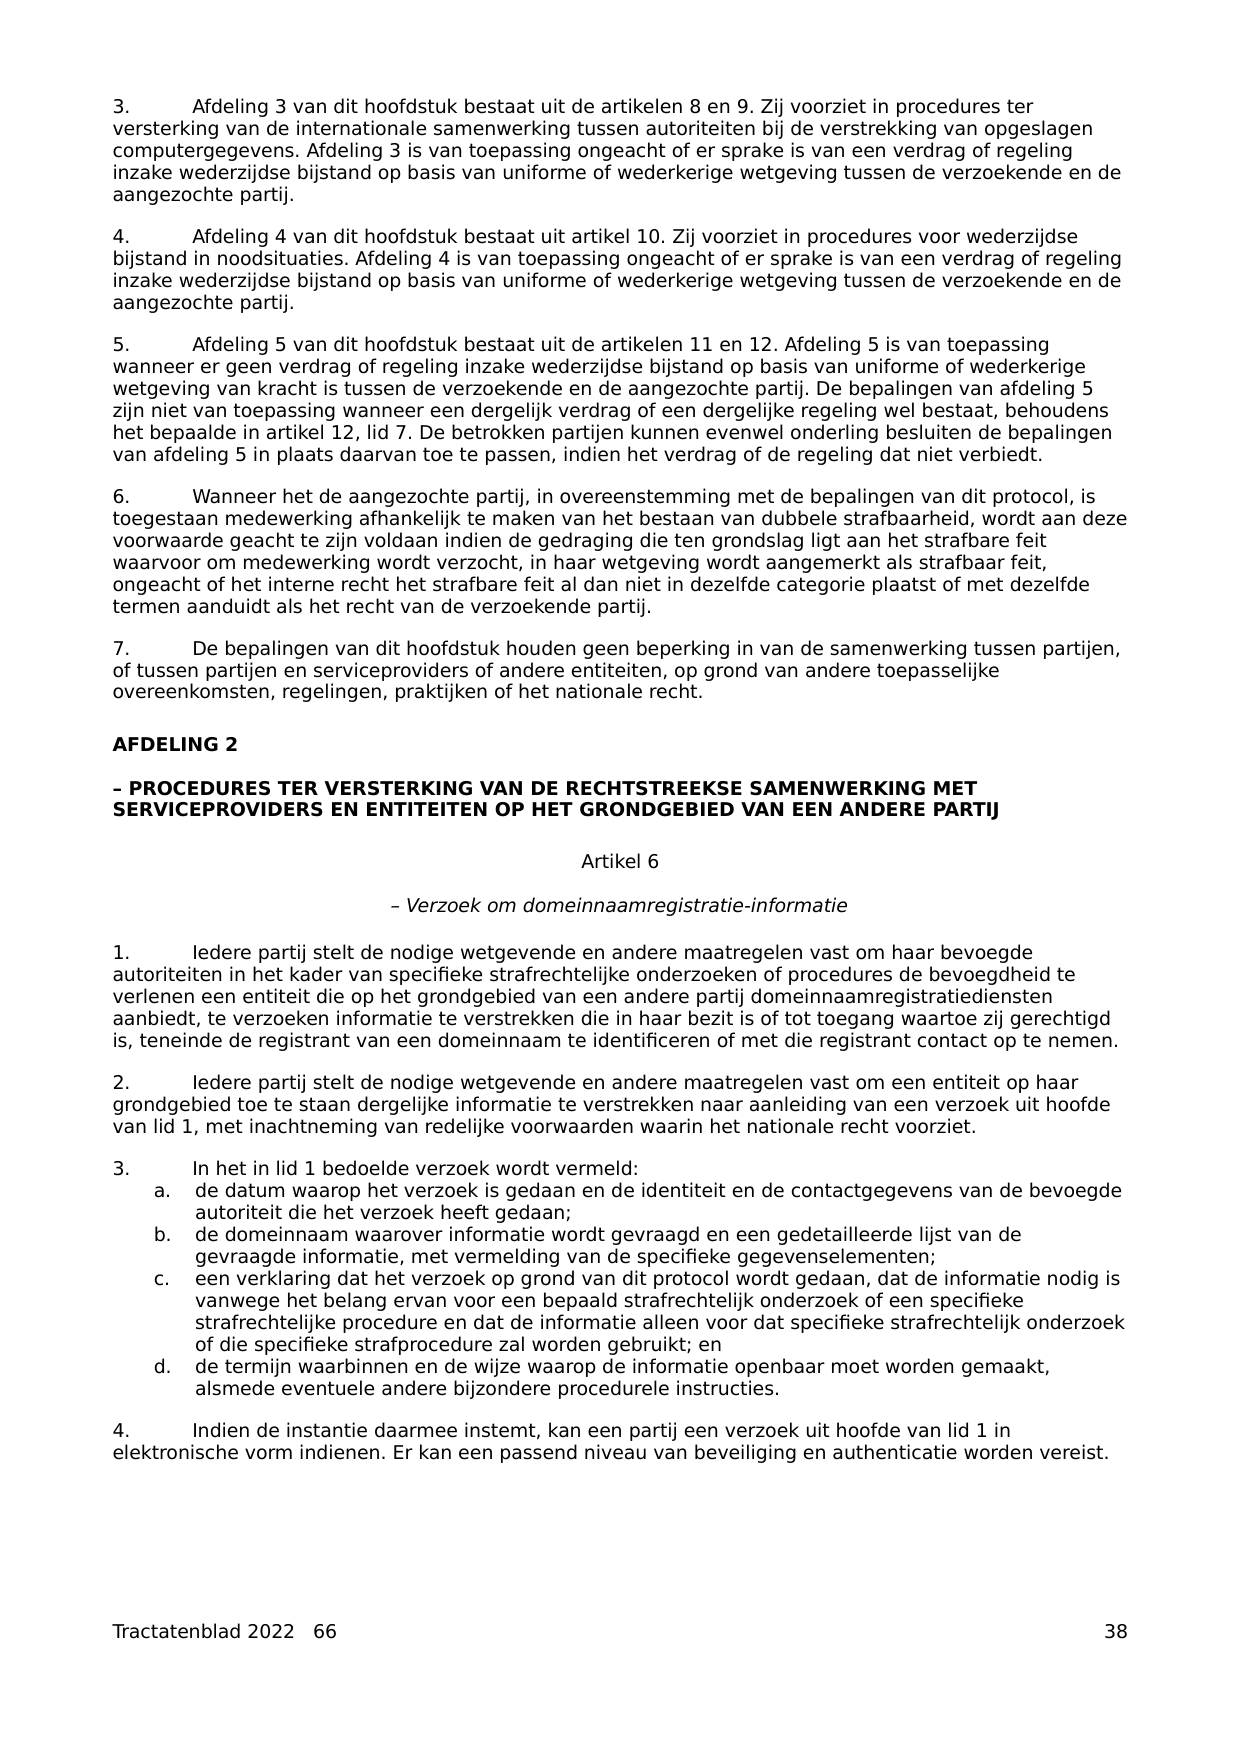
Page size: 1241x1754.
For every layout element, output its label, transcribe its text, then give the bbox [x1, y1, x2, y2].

text a. de datum waarop het verzoek is gedaan en de identiteit en de contactgegevens van de bevoegde autoriteit die het verzoek heeft gedaan; [153, 1180, 1128, 1224]
text 2. Iedere partij stelt de nodige wetgevende en andere maatregelen vast om een entiteit op haar grondgebied toe te staan dergelijke informatie te verstrekken naar aanleiding van een verzoek uit hoofde van lid 1, met inachtneming van redelijke voorwaarden waarin het nationale recht voorziet. [112, 1072, 1128, 1138]
text 5. Afdeling 5 van dit hoofdstuk bestaat uit de artikelen 11 en 12. Afdeling 5 is van toepassing wanneer er geen verdrag of regeling inzake wederzijdse bijstand op basis van uniforme of wederkerige wetgeving van kracht is tussen de verzoekende en de aangezochte partij. De bepalingen van afdeling 5 zijn niet van toepassing wanneer een dergelijk verdrag of een dergelijke regeling wel bestaat, behoudens het bepaalde in artikel 12, lid 7. De betrokken partijen kunnen evenwel onderling besluiten de bepalingen van afdeling 5 in plaats daarvan toe te passen, indien het verdrag of de regeling dat niet verbiedt. [112, 334, 1128, 466]
text 1. Iedere partij stelt de nodige wetgevende en andere maatregelen vast om haar bevoegde autoriteiten in het kader van specifieke strafrechtelijke onderzoeken of procedures de bevoegdheid te verlenen een entiteit die op het grondgebied van een andere partij domeinnaamregistratiediensten aanbiedt, te verzoeken informatie te verstrekken die in haar bezit is of tot toegang waartoe zij gerechtigd is, teneinde de registrant van een domeinnaam te identificeren of met die registrant contact op te nemen. [112, 942, 1128, 1052]
text 4. Afdeling 4 van dit hoofdstuk bestaat uit artikel 10. Zij voorziet in procedures voor wederzijdse bijstand in noodsituaties. Afdeling 4 is van toepassing ongeacht of er sprake is van een verdrag of regeling inzake wederzijdse bijstand op basis van uniforme of wederkerige wetgeving tussen de verzoekende en de aangezochte partij. [112, 226, 1128, 314]
text 4. Indien de instantie daarmee instemt, kan een partij een verzoek uit hoofde van lid 1 in elektronische vorm indienen. Er kan een passend niveau van beveiliging en authenticatie worden vereist. [112, 1420, 1128, 1464]
subtitle Artikel 6 – Verzoek om domeinnaamregistratie-informatie [112, 851, 1128, 917]
text 6. Wanneer het de aangezochte partij, in overeenstemming met de bepalingen van dit protocol, is toegestaan medewerking afhankelijk te maken van het bestaan van dubbele strafbaarheid, wordt aan deze voorwaarde geacht te zijn voldaan indien de gedraging die ten grondslag ligt aan het strafbare feit waarvoor om medewerking wordt verzocht, in haar wetgeving wordt aangemerkt als strafbaar feit, ongeacht of het interne recht het strafbare feit al dan niet in dezelfde categorie plaatst of met dezelfde termen aanduidt als het recht van de verzoekende partij. [112, 486, 1128, 617]
text 3. Afdeling 3 van dit hoofdstuk bestaat uit de artikelen 8 en 9. Zij voorziet in procedures ter versterking van de internationale samenwerking tussen autoriteiten bij de verstrekking van opgeslagen computergegevens. Afdeling 3 is van toepassing ongeacht of er sprake is van een verdrag of regeling inzake wederzijdse bijstand op basis van uniforme of wederkerige wetgeving tussen de verzoekende en de aangezochte partij. [112, 96, 1128, 206]
text 7. De bepalingen van dit hoofdstuk houden geen beperking in van de samenwerking tussen partijen, of tussen partijen en serviceproviders of andere entiteiten, op grond van andere toepasselijke overeenkomsten, regelingen, praktijken of het nationale recht. [112, 637, 1128, 703]
subtitle AFDELING 2 – PROCEDURES TER VERSTERKING VAN DE RECHTSTREEKSE SAMENWERKING MET SERVICEPROVIDERS EN ENTITEITEN OP HET GRONDGEBIED VAN EEN ANDERE PARTIJ [112, 733, 1128, 821]
text d. de termijn waarbinnen en de wijze waarop de informatie openbaar moet worden gemaakt, alsmede eventuele andere bijzondere procedurele instructies. [153, 1356, 1128, 1400]
text b. de domeinnaam waarover informatie wordt gevraagd en een gedetailleerde lijst van de gevraagde informatie, met vermelding van de specifieke gegevenselementen; [153, 1224, 1128, 1268]
text c. een verklaring dat het verzoek op grond van dit protocol wordt gedaan, dat de informatie nodig is vanwege het belang ervan voor een bepaald strafrechtelijk onderzoek of een specifieke strafrechtelijke procedure en dat de informatie alleen voor dat specifieke strafrechtelijk onderzoek of die specifieke strafprocedure zal worden gebruikt; en [153, 1268, 1128, 1356]
text 3. In het in lid 1 bedoelde verzoek wordt vermeld: [112, 1158, 1128, 1180]
